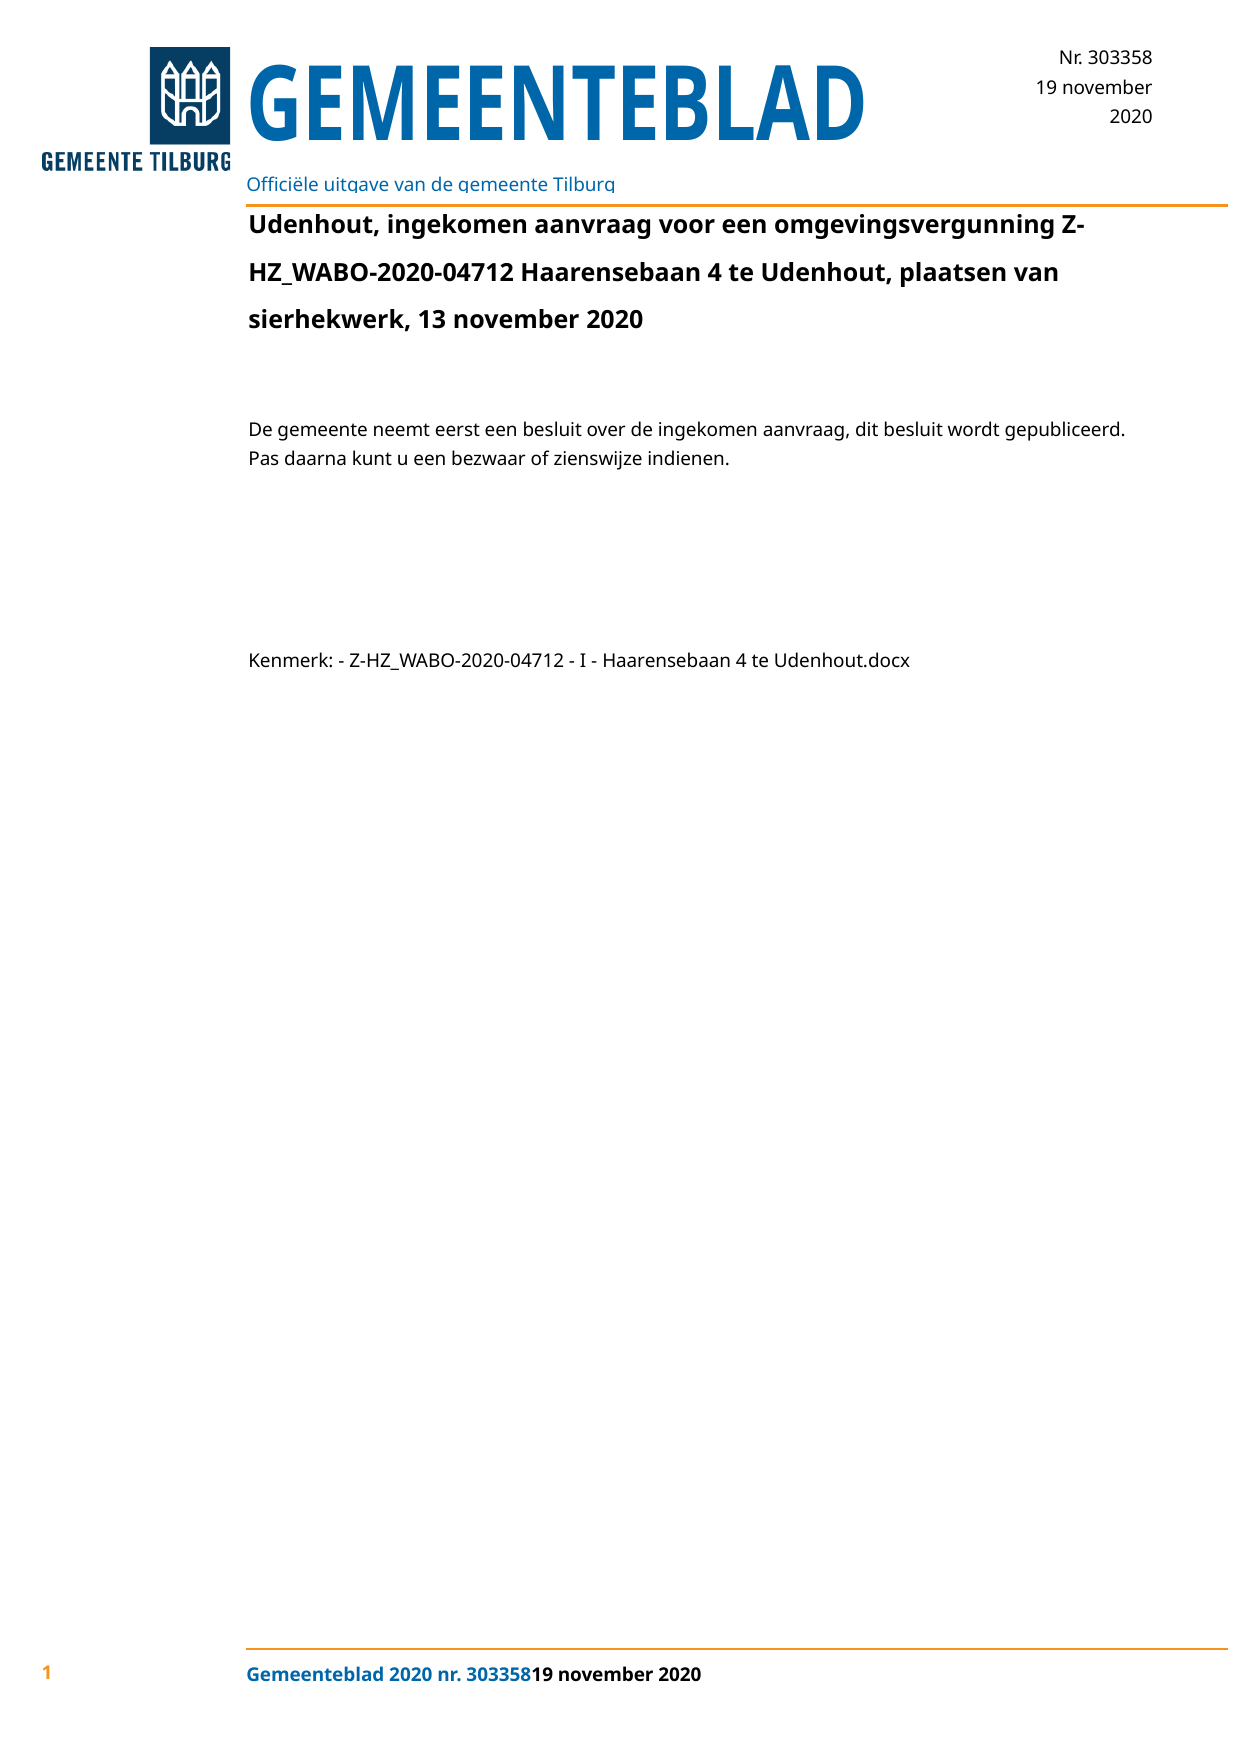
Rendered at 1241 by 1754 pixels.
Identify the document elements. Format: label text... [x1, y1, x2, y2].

picture [41, 47, 231, 172]
text Kenmerk: - Z-HZ_WABO-2020-04712 - I - Haarensebaan 4 te Udenhout.docx [248, 647, 1152, 673]
text De gemeente neemt eerst een besluit over de ingekomen aanvraag, dit besluit wordt gepubliceerd. Pas daarna kunt u een bezwaar of zienswijze indienen. [248, 416, 1152, 471]
text Udenhout, ingekomen aanvraag voor een omgevingsvergunning Z-HZ_WABO-2020-04712 Haarensebaan 4 te Udenhout, plaatsen van sierhekwerk, 13 november 2020 [248, 207, 1152, 336]
